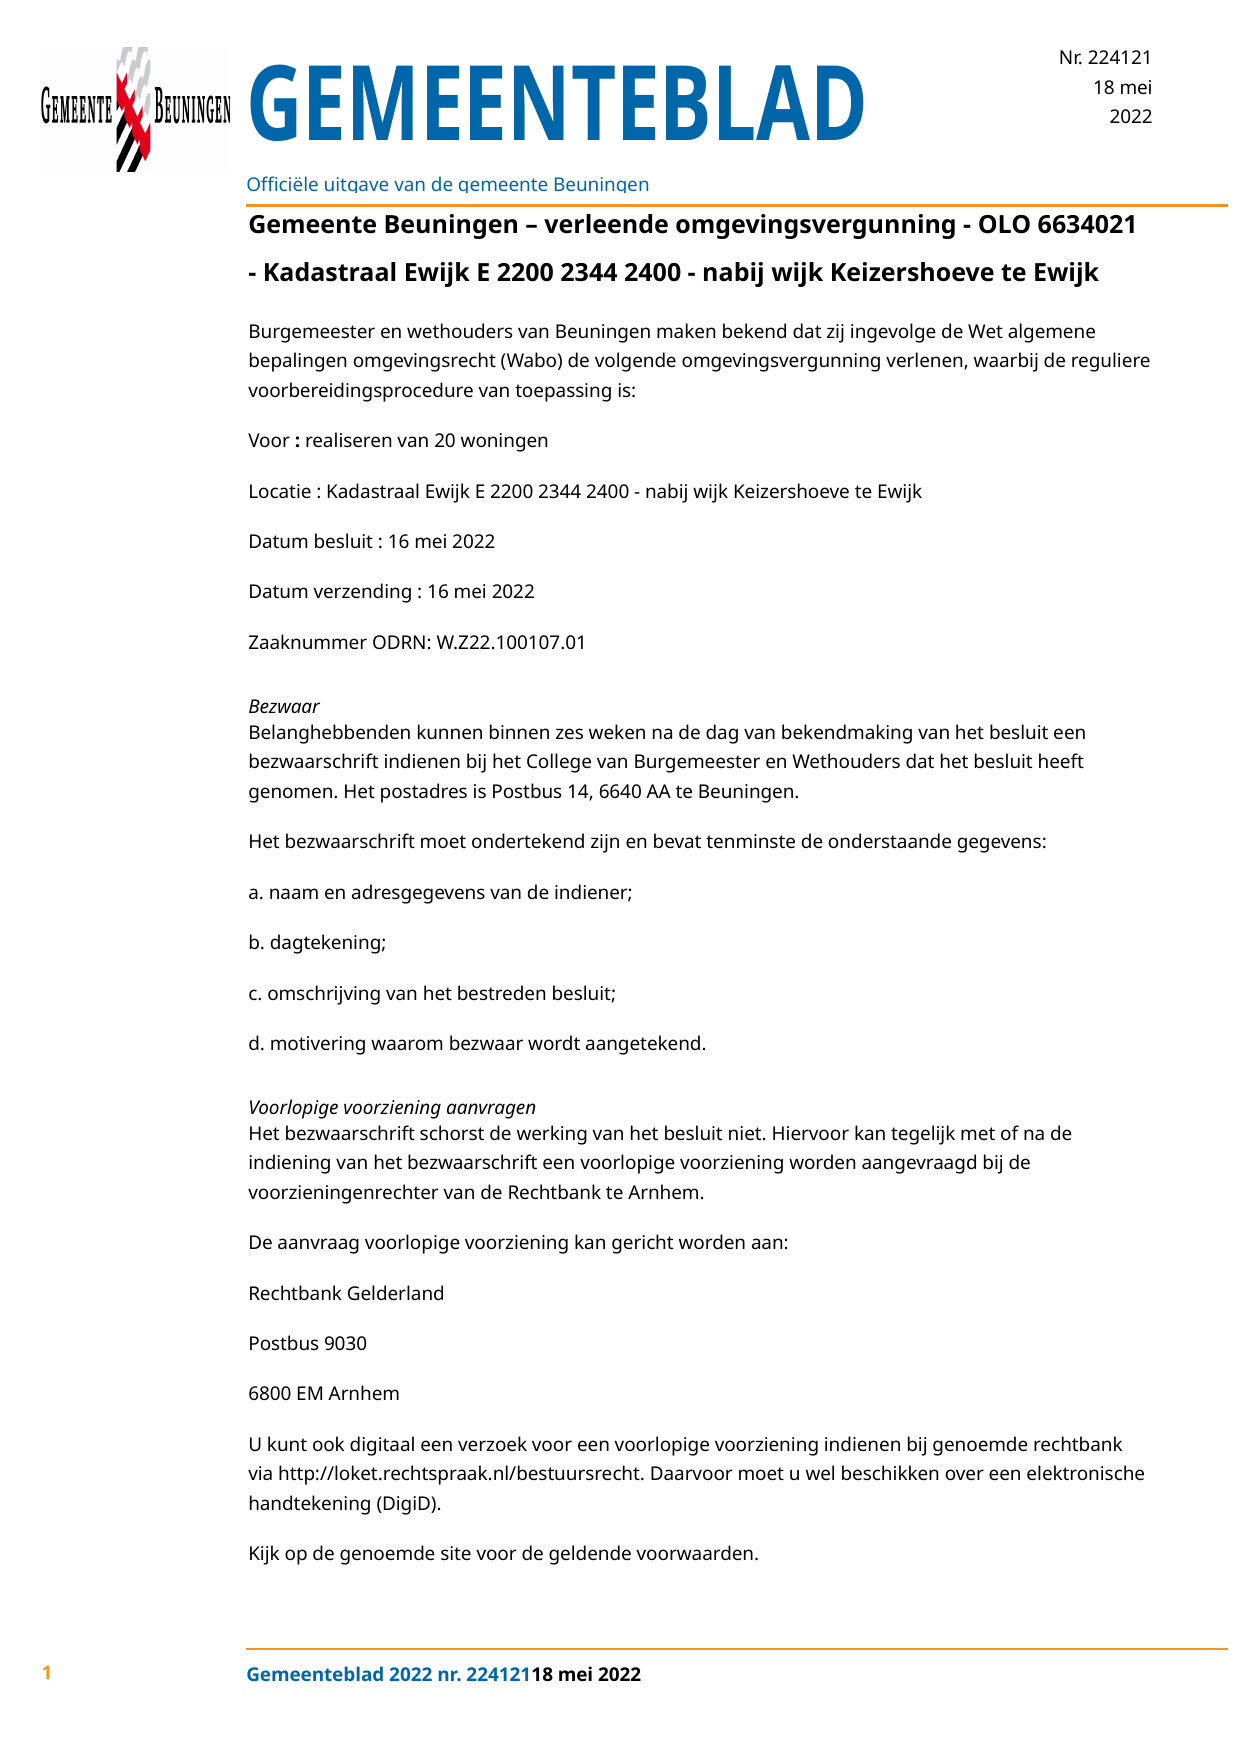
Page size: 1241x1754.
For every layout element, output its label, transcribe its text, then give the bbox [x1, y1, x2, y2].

text 6800 EM Arnhem [248, 1381, 1152, 1406]
text De aanvraag voorlopige voorziening kan gericht worden aan: [248, 1229, 1152, 1255]
text Datum verzending : 16 mei 2022 [248, 579, 1152, 604]
text Bezwaar [248, 693, 1152, 719]
text Locatie : Kadastraal Ewijk E 2200 2344 2400 - nabij wijk Keizershoeve te Ewijk [248, 478, 1152, 504]
text Zaaknummer ODRN: W.Z22.100107.01 [248, 629, 1152, 655]
text Kijk op de genoemde site voor de geldende voorwaarden. [248, 1541, 1152, 1566]
text U kunt ook digitaal een verzoek voor een voorlopige voorziening indienen bij genoemde rechtbank via http://loket.rechtspraak.nl/bestuursrecht. Daarvoor moet u wel beschikken over een elektronische handtekening (DigiD). [248, 1431, 1152, 1516]
text Datum besluit : 16 mei 2022 [248, 528, 1152, 554]
text Gemeente Beuningen – verleende omgevingsvergunning - OLO 6634021 - Kadastraal Ewijk E 2200 2344 2400 - nabij wijk Keizershoeve te Ewijk [248, 207, 1152, 288]
text Rechtbank Gelderland [248, 1280, 1152, 1306]
text d. motivering waarom bezwaar wordt aangetekend. [248, 1030, 1152, 1056]
text b. dagtekening; [248, 929, 1152, 955]
text c. omschrijving van het bestreden besluit; [248, 980, 1152, 1005]
text Burgemeester en wethouders van Beuningen maken bekend dat zij ingevolge de Wet algemene bepalingen omgevingsrecht (Wabo) de volgende omgevingsvergunning verlenen, waarbij de reguliere voorbereidingsprocedure van toepassing is: [248, 318, 1152, 403]
text Het bezwaarschrift schorst de werking van het besluit niet. Hiervoor kan tegelijk met of na de indiening van het bezwaarschrift een voorlopige voorziening worden aangevraagd bij de voorzieningenrechter van de Rechtbank te Arnhem. [248, 1120, 1152, 1205]
text a. naam en adresgegevens van de indiener; [248, 879, 1152, 904]
text Voor : realiseren van 20 woningen [248, 427, 1152, 453]
picture [41, 47, 231, 172]
text Belanghebbenden kunnen binnen zes weken na de dag van bekendmaking van het besluit een bezwaarschrift indienen bij het College van Burgemeester en Wethouders dat het besluit heeft genomen. Het postadres is Postbus 14, 6640 AA te Beuningen. [248, 719, 1152, 804]
text Het bezwaarschrift moet ondertekend zijn en bevat tenminste de onderstaande gegevens: [248, 828, 1152, 854]
text Voorlopige voorziening aanvragen [248, 1094, 1152, 1120]
text Postbus 9030 [248, 1330, 1152, 1356]
